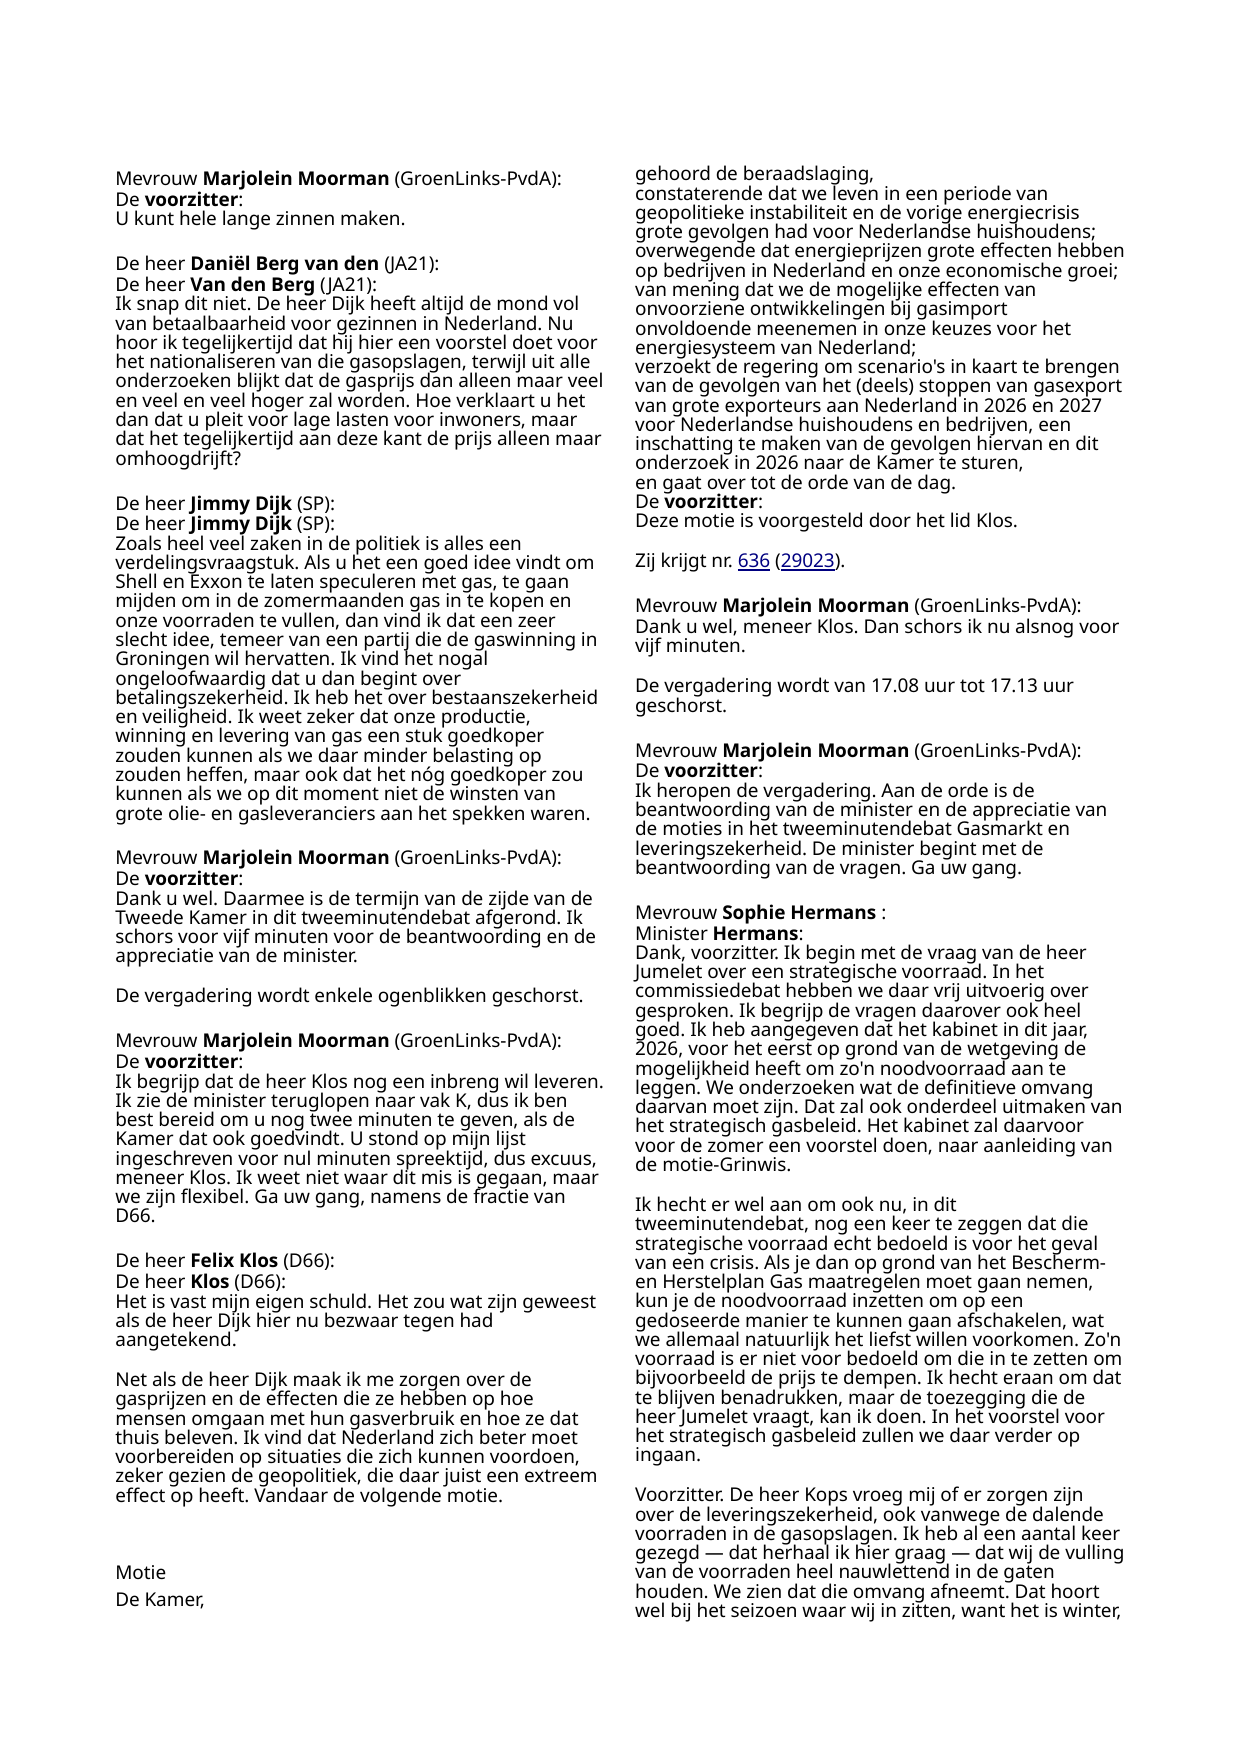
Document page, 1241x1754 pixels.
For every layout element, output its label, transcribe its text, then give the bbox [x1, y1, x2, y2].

text De heer Felix Klos (D66): [115, 1248, 605, 1273]
text gehoord de beraadslaging, [635, 165, 1125, 184]
text Minister Hermans: [635, 925, 1125, 944]
text Dank, voorzitter. Ik begin met de vraag van de heer Jumelet over een strategische voorraad. In het commissiedebat hebben we daar vrij uitvoerig over gesproken. Ik begrijp de vragen daarover ook heel goed. Ik heb aangegeven dat het kabinet in dit jaar, 2026, voor het eerst op grond van de wetgeving de mogelijkheid heeft om zo'n noodvoorraad aan te leggen. We onderzoeken wat de definitieve omvang daarvan moet zijn. Dat zal ook onderdeel uitmaken van het strategisch gasbeleid. Het kabinet zal daarvoor voor de zomer een voorstel doen, naar aanleiding van de motie-Grinwis. [635, 944, 1125, 1175]
text verzoekt de regering om scenario's in kaart te brengen van de gevolgen van het (deels) stoppen van gasexport van grote exporteurs aan Nederland in 2026 en 2027 voor Nederlandse huishoudens en bedrijven, een inschatting te maken van de gevolgen hiervan en dit onderzoek in 2026 naar de Kamer te sturen, [635, 358, 1125, 474]
text De heer Jimmy Dijk (SP): [115, 490, 605, 515]
text Ik begrijp dat de heer Klos nog een inbreng wil leveren. Ik zie de minister teruglopen naar vak K, dus ik ben best bereid om u nog twee minuten te geven, als de Kamer dat ook goedvindt. U stond op mijn lijst ingeschreven voor nul minuten spreektijd, dus excuus, meneer Klos. Ik weet niet waar dit mis is gegaan, maar we zijn flexibel. Ga uw gang, namens de fractie van D66. [115, 1073, 605, 1227]
text Mevrouw Sophie Hermans : [635, 899, 1125, 925]
text Ik heropen de vergadering. Aan de orde is de beantwoording van de minister en de appreciatie van de moties in het tweeminutendebat Gasmarkt en leveringszekerheid. De minister begint met de beantwoording van de vragen. Ga uw gang. [635, 782, 1125, 878]
text Zij krijgt nr. 636 (29023). [635, 552, 1125, 571]
text De voorzitter: [635, 493, 1125, 512]
text De heer Daniël Berg van den (JA21): [115, 250, 605, 276]
text De voorzitter: [635, 762, 1125, 782]
text Dank u wel, meneer Klos. Dan schors ik nu alsnog voor vijf minuten. [635, 618, 1125, 657]
text Mevrouw Marjolein Moorman (GroenLinks-PvdA): [115, 844, 605, 870]
text Mevrouw Marjolein Moorman (GroenLinks-PvdA): [635, 737, 1125, 762]
text Zoals heel veel zaken in de politiek is alles een verdelingsvraagstuk. Als u het een goed idee vindt om Shell en Exxon te laten speculeren met gas, te gaan mijden om in de zomermaanden gas in te kopen en onze voorraden te vullen, dan vind ik dat een zeer slecht idee, temeer van een partij die de gaswinning in Groningen wil hervatten. Ik vind het nogal ongeloofwaardig dat u dan begint over betalingszekerheid. Ik heb het over bestaanszekerheid en veiligheid. Ik weet zeker dat onze productie, winning en levering van gas een stuk goedkoper zouden kunnen als we daar minder belasting op zouden heffen, maar ook dat het nóg goedkoper zou kunnen als we op dit moment niet de winsten van grote olie- en gasleveranciers aan het spekken waren. [115, 535, 605, 824]
text van mening dat we de mogelijke effecten van onvoorziene ontwikkelingen bij gasimport onvoldoende meenemen in onze keuzes voor het energiesysteem van Nederland; [635, 281, 1125, 358]
text Ik hecht er wel aan om ook nu, in dit tweeminutendebat, nog een keer te zeggen dat die strategische voorraad echt bedoeld is voor het geval van een crisis. Als je dan op grond van het Bescherm- en Herstelplan Gas maatregelen moet gaan nemen, kun je de noodvoorraad inzetten om op een gedoseerde manier te kunnen gaan afschakelen, wat we allemaal natuurlijk het liefst willen voorkomen. Zo'n voorraad is er niet voor bedoeld om die in te zetten om bijvoorbeeld de prijs te dempen. Ik hecht eraan om dat te blijven benadrukken, maar de toezegging die de heer Jumelet vraagt, kan ik doen. In het voorstel voor het strategisch gasbeleid zullen we daar verder op ingaan. [635, 1196, 1125, 1466]
text Mevrouw Marjolein Moorman (GroenLinks-PvdA): [115, 165, 605, 191]
text De heer Klos (D66): [115, 1273, 605, 1293]
text Dank u wel. Daarmee is de termijn van de zijde van de Tweede Kamer in dit tweeminutendebat afgerond. Ik schors voor vijf minuten voor de beantwoording en de appreciatie van de minister. [115, 889, 605, 967]
text U kunt hele lange zinnen maken. [115, 210, 605, 229]
text constaterende dat we leven in een periode van geopolitieke instabiliteit en de vorige energiecrisis grote gevolgen had voor Nederlandse huishoudens; [635, 184, 1125, 242]
text Deze motie is voorgesteld door het lid Klos. [635, 512, 1125, 531]
text De Kamer, [115, 1591, 605, 1610]
text Net als de heer Dijk maak ik me zorgen over de gasprijzen en de effecten die ze hebben op hoe mensen omgaan met hun gasverbruik en hoe ze dat thuis beleven. Ik vind dat Nederland zich beter moet voorbereiden op situaties die zich kunnen voordoen, zeker gezien de geopolitiek, die daar juist een extreem effect op heeft. Vandaar de volgende motie. [115, 1371, 605, 1506]
text Mevrouw Marjolein Moorman (GroenLinks-PvdA): [635, 592, 1125, 618]
text De vergadering wordt enkele ogenblikken geschorst. [115, 987, 605, 1007]
text Mevrouw Marjolein Moorman (GroenLinks-PvdA): [115, 1028, 605, 1053]
text Motie [115, 1559, 605, 1585]
text De voorzitter: [115, 870, 605, 889]
text De vergadering wordt van 17.08 uur tot 17.13 uur geschorst. [635, 677, 1125, 716]
text Ik snap dit niet. De heer Dijk heeft altijd de mond vol van betaalbaarheid voor gezinnen in Nederland. Nu hoor ik tegelijkertijd dat hij hier een voorstel doet voor het nationaliseren van die gasopslagen, terwijl uit alle onderzoeken blijkt dat de gasprijs dan alleen maar veel en veel en veel hoger zal worden. Hoe verklaart u het dan dat u pleit voor lage lasten voor inwoners, maar dat het tegelijkertijd aan deze kant de prijs alleen maar omhoogdrijft? [115, 295, 605, 469]
text Het is vast mijn eigen schuld. Het zou wat zijn geweest als de heer Dijk hier nu bezwaar tegen had aangetekend. [115, 1293, 605, 1350]
text Voorzitter. De heer Kops vroeg mij of er zorgen zijn over de leveringszekerheid, ook vanwege de dalende voorraden in de gasopslagen. Ik heb al een aantal keer gezegd — dat herhaal ik hier graag — dat wij de vulling van de voorraden heel nauwlettend in de gaten houden. We zien dat die omvang afneemt. Dat hoort wel bij het seizoen waar wij in zitten, want het is winter, [635, 1486, 1125, 1621]
text en gaat over tot de orde van de dag. [635, 474, 1125, 493]
text De heer Van den Berg (JA21): [115, 276, 605, 295]
text overwegende dat energieprijzen grote effecten hebben op bedrijven in Nederland en onze economische groei; [635, 242, 1125, 281]
text De voorzitter: [115, 1053, 605, 1073]
text De voorzitter: [115, 191, 605, 210]
text De heer Jimmy Dijk (SP): [115, 515, 605, 535]
